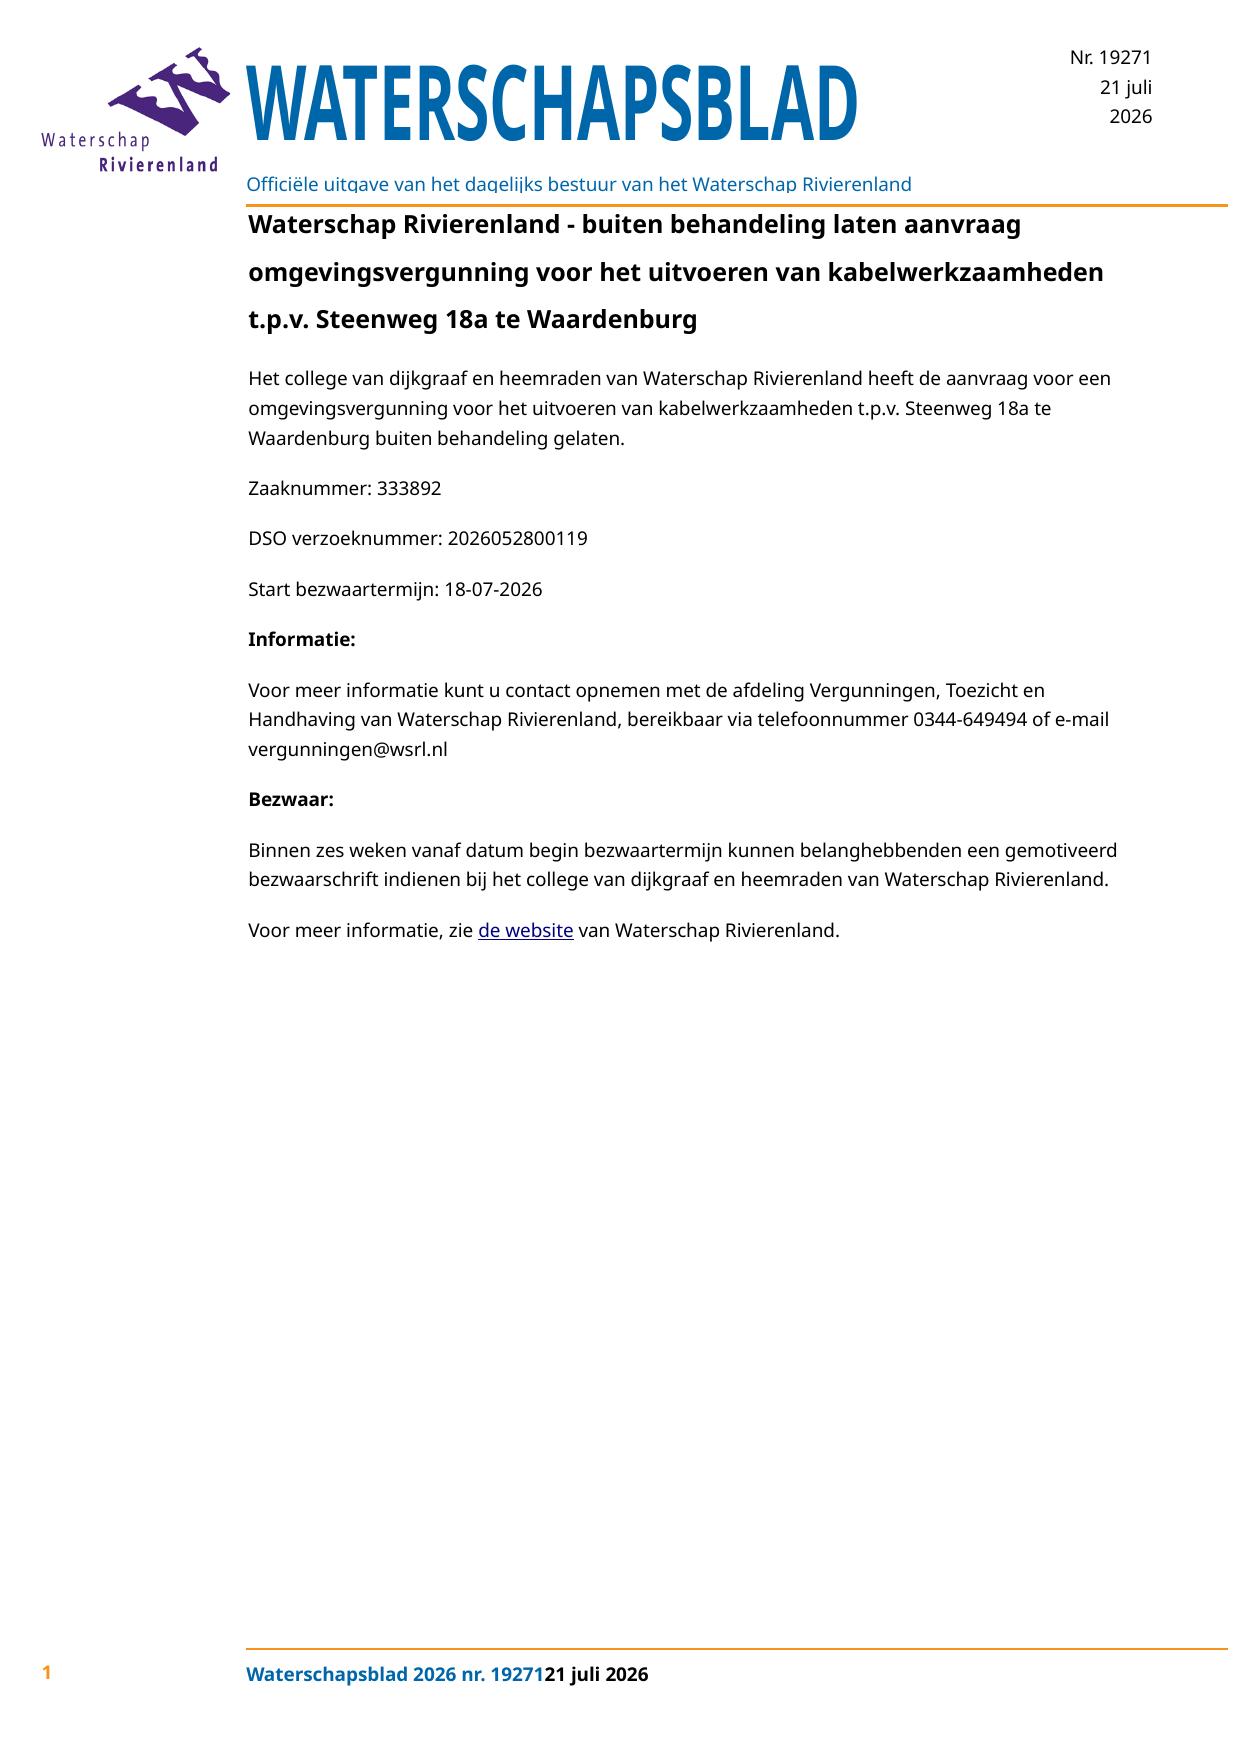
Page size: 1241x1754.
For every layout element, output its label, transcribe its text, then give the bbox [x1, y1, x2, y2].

text Het college van dijkgraaf en heemraden van Waterschap Rivierenland heeft de aanvraag voor een omgevingsvergunning voor het uitvoeren van kabelwerkzaamheden t.p.v. Steenweg 18a te Waardenburg buiten behandeling gelaten. [248, 366, 1152, 450]
text Informatie: [248, 626, 1152, 652]
text Bezwaar: [248, 786, 1152, 812]
text Binnen zes weken vanaf datum begin bezwaartermijn kunnen belanghebbenden een gemotiveerd bezwaarschrift indienen bij het college van dijkgraaf en heemraden van Waterschap Rivierenland. [248, 837, 1152, 892]
picture [41, 47, 231, 172]
text Start bezwaartermijn: 18-07-2026 [248, 576, 1152, 602]
text Waterschap Rivierenland - buiten behandeling laten aanvraag omgevingsvergunning voor het uitvoeren van kabelwerkzaamheden t.p.v. Steenweg 18a te Waardenburg [248, 207, 1152, 336]
text Voor meer informatie kunt u contact opnemen met de afdeling Vergunningen, Toezicht en Handhaving van Waterschap Rivierenland, bereikbaar via telefoonnummer 0344-649494 of e-mail vergunningen@wsrl.nl [248, 677, 1152, 762]
text Voor meer informatie, zie de website van Waterschap Rivierenland. [248, 917, 1152, 942]
text DSO verzoeknummer: 2026052800119 [248, 526, 1152, 551]
text Zaaknummer: 333892 [248, 475, 1152, 501]
